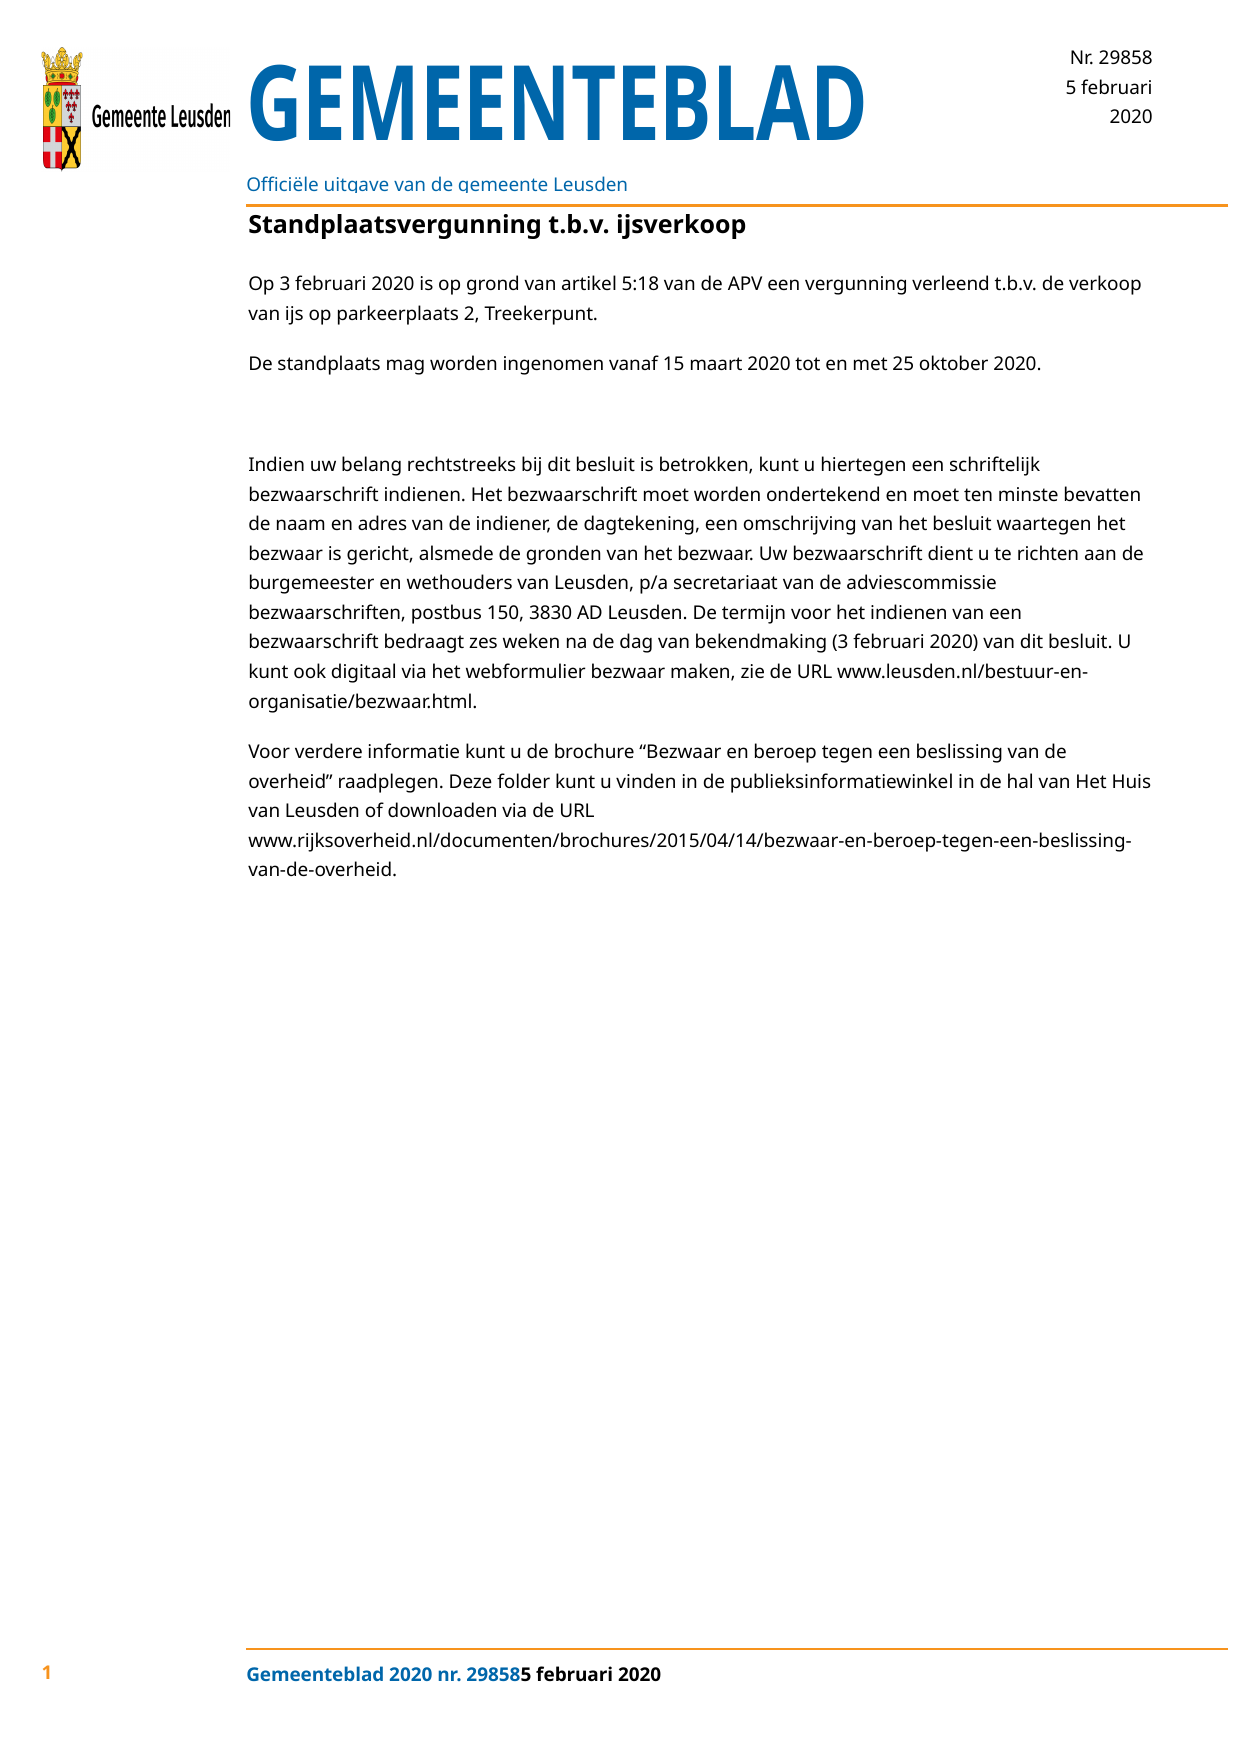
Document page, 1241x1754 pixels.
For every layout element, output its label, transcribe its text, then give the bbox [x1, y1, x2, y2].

text Standplaatsvergunning t.b.v. ijsverkoop [248, 207, 1152, 241]
text Voor verdere informatie kunt u de brochure “Bezwaar en beroep tegen een beslissing van de overheid” raadplegen. Deze folder kunt u vinden in de publieksinformatiewinkel in de hal van Het Huis van Leusden of downloaden via de URL www.rijksoverheid.nl/documenten/brochures/2015/04/14/bezwaar-en-beroep-tegen-een-beslissing-van-de-overheid. [248, 738, 1152, 882]
text Indien uw belang rechtstreeks bij dit besluit is betrokken, kunt u hiertegen een schriftelijk bezwaarschrift indienen. Het bezwaarschrift moet worden ondertekend en moet ten minste bevatten de naam en adres van de indiener, de dagtekening, een omschrijving van het besluit waartegen het bezwaar is gericht, alsmede de gronden van het bezwaar. Uw bezwaarschrift dient u te richten aan de burgemeester en wethouders van Leusden, p/a secretariaat van de adviescommissie bezwaarschriften, postbus 150, 3830 AD Leusden. De termijn voor het indienen van een bezwaarschrift bedraagt zes weken na de dag van bekendmaking (3 februari 2020) van dit besluit. U kunt ook digitaal via het webformulier bezwaar maken, zie de URL www.leusden.nl/bestuur-en-organisatie/bezwaar.html. [248, 451, 1152, 713]
text De standplaats mag worden ingenomen vanaf 15 maart 2020 tot en met 25 oktober 2020. [248, 350, 1152, 376]
text Op 3 februari 2020 is op grond van artikel 5:18 van de APV een vergunning verleend t.b.v. de verkoop van ijs op parkeerplaats 2, Treekerpunt. [248, 270, 1152, 326]
picture [41, 47, 231, 172]
